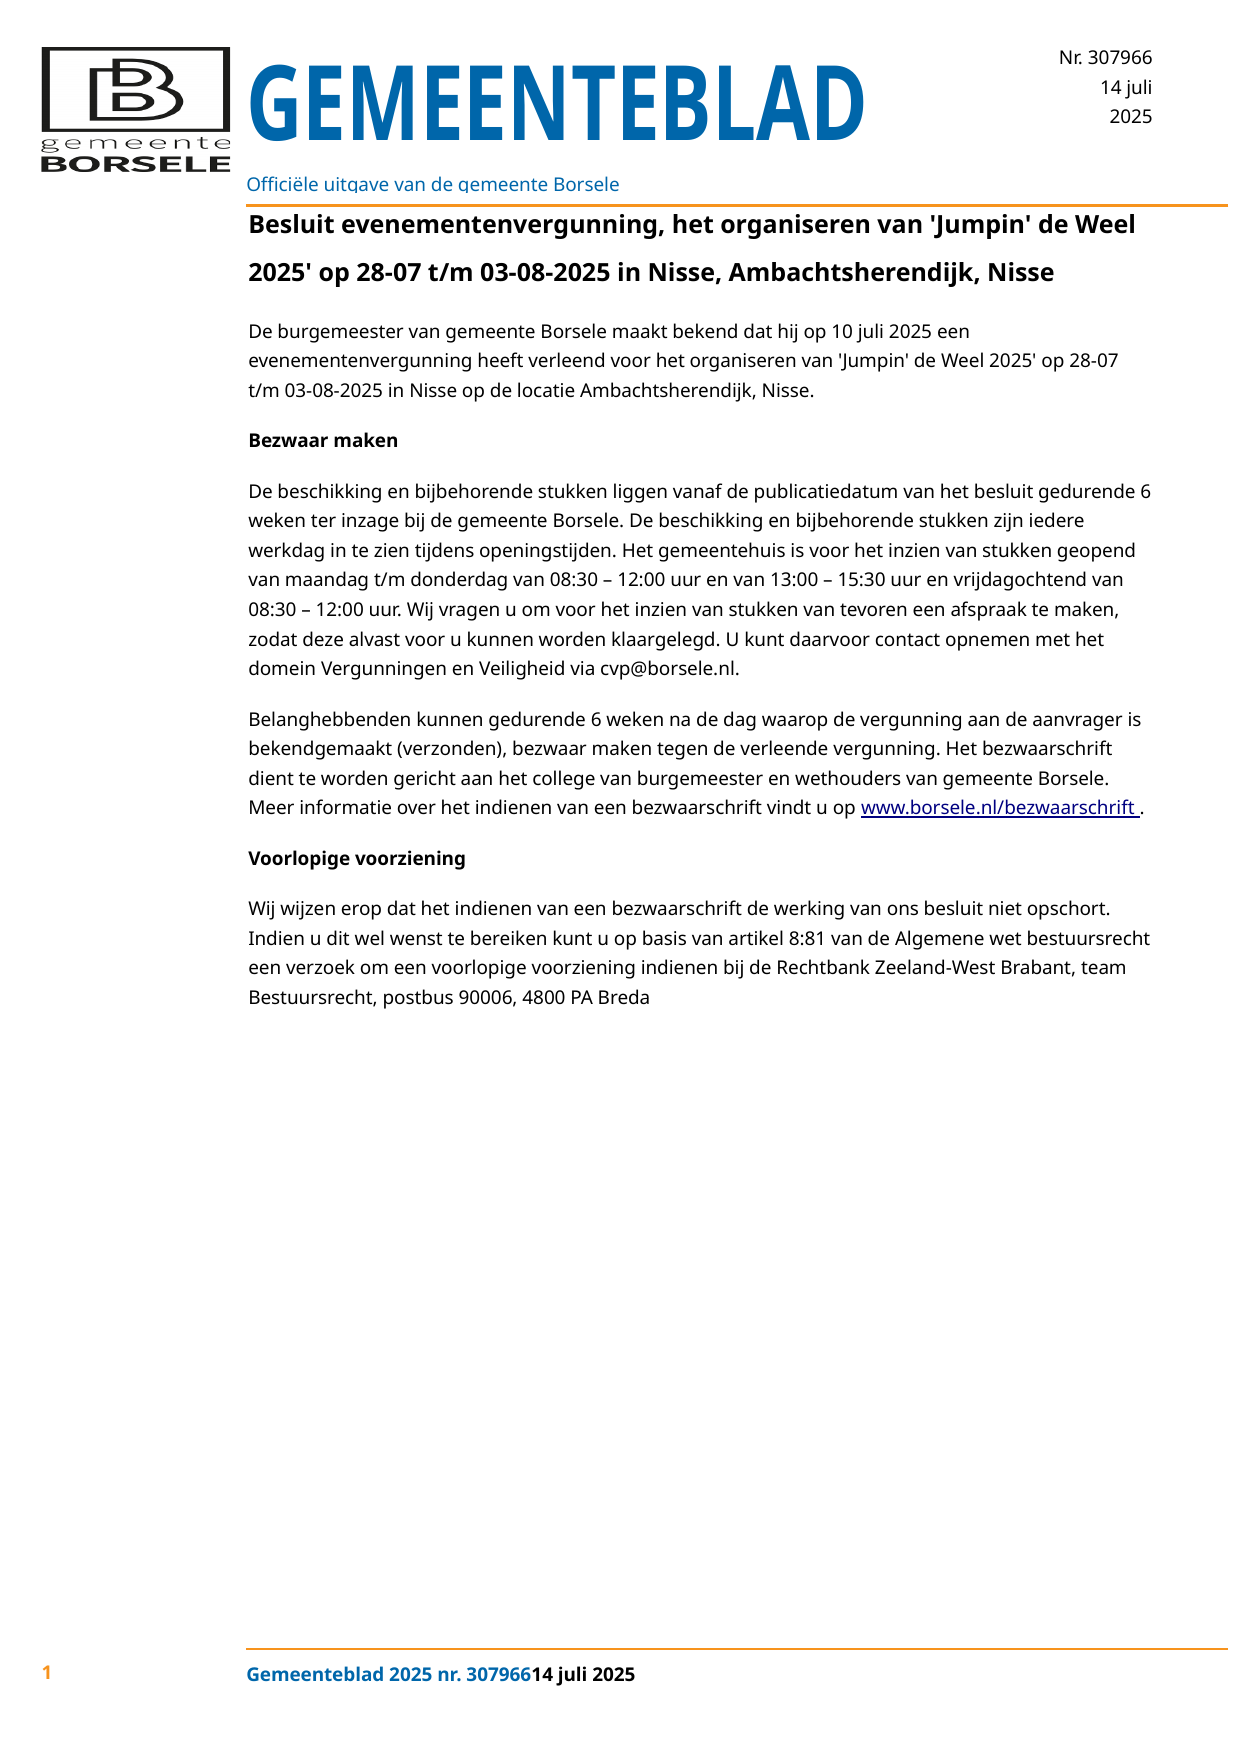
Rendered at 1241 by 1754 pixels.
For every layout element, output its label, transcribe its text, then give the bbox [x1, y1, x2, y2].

picture [41, 47, 231, 172]
text Besluit evenementenvergunning, het organiseren van 'Jumpin' de Weel 2025' op 28-07 t/m 03-08-2025 in Nisse, Ambachtsherendijk, Nisse [248, 207, 1152, 288]
text Voorlopige voorziening [248, 845, 1152, 871]
text De beschikking en bijbehorende stukken liggen vanaf de publicatiedatum van het besluit gedurende 6 weken ter inzage bij de gemeente Borsele. De beschikking en bijbehorende stukken zijn iedere werkdag in te zien tijdens openingstijden. Het gemeentehuis is voor het inzien van stukken geopend van maandag t/m donderdag van 08:30 – 12:00 uur en van 13:00 – 15:30 uur en vrijdagochtend van 08:30 – 12:00 uur. Wij vragen u om voor het inzien van stukken van tevoren een afspraak te maken, zodat deze alvast voor u kunnen worden klaargelegd. U kunt daarvoor contact opnemen met het domein Vergunningen en Veiligheid via cvp@borsele.nl. [248, 478, 1152, 681]
text De burgemeester van gemeente Borsele maakt bekend dat hij op 10 juli 2025 een evenementenvergunning heeft verleend voor het organiseren van 'Jumpin' de Weel 2025' op 28-07 t/m 03-08-2025 in Nisse op de locatie Ambachtsherendijk, Nisse. [248, 318, 1152, 403]
text Bezwaar maken [248, 427, 1152, 453]
text Wij wijzen erop dat het indienen van een bezwaarschrift de werking van ons besluit niet opschort. Indien u dit wel wenst te bereiken kunt u op basis van artikel 8:81 van de Algemene wet bestuursrecht een verzoek om een voorlopige voorziening indienen bij de Rechtbank Zeeland-West Brabant, team Bestuursrecht, postbus 90006, 4800 PA Breda [248, 895, 1152, 1010]
text Belanghebbenden kunnen gedurende 6 weken na de dag waarop de vergunning aan de aanvrager is bekendgemaakt (verzonden), bezwaar maken tegen de verleende vergunning. Het bezwaarschrift dient te worden gericht aan het college van burgemeester en wethouders van gemeente Borsele. Meer informatie over het indienen van een bezwaarschrift vindt u op www.borsele.nl/bezwaarschrift . [248, 706, 1152, 820]
